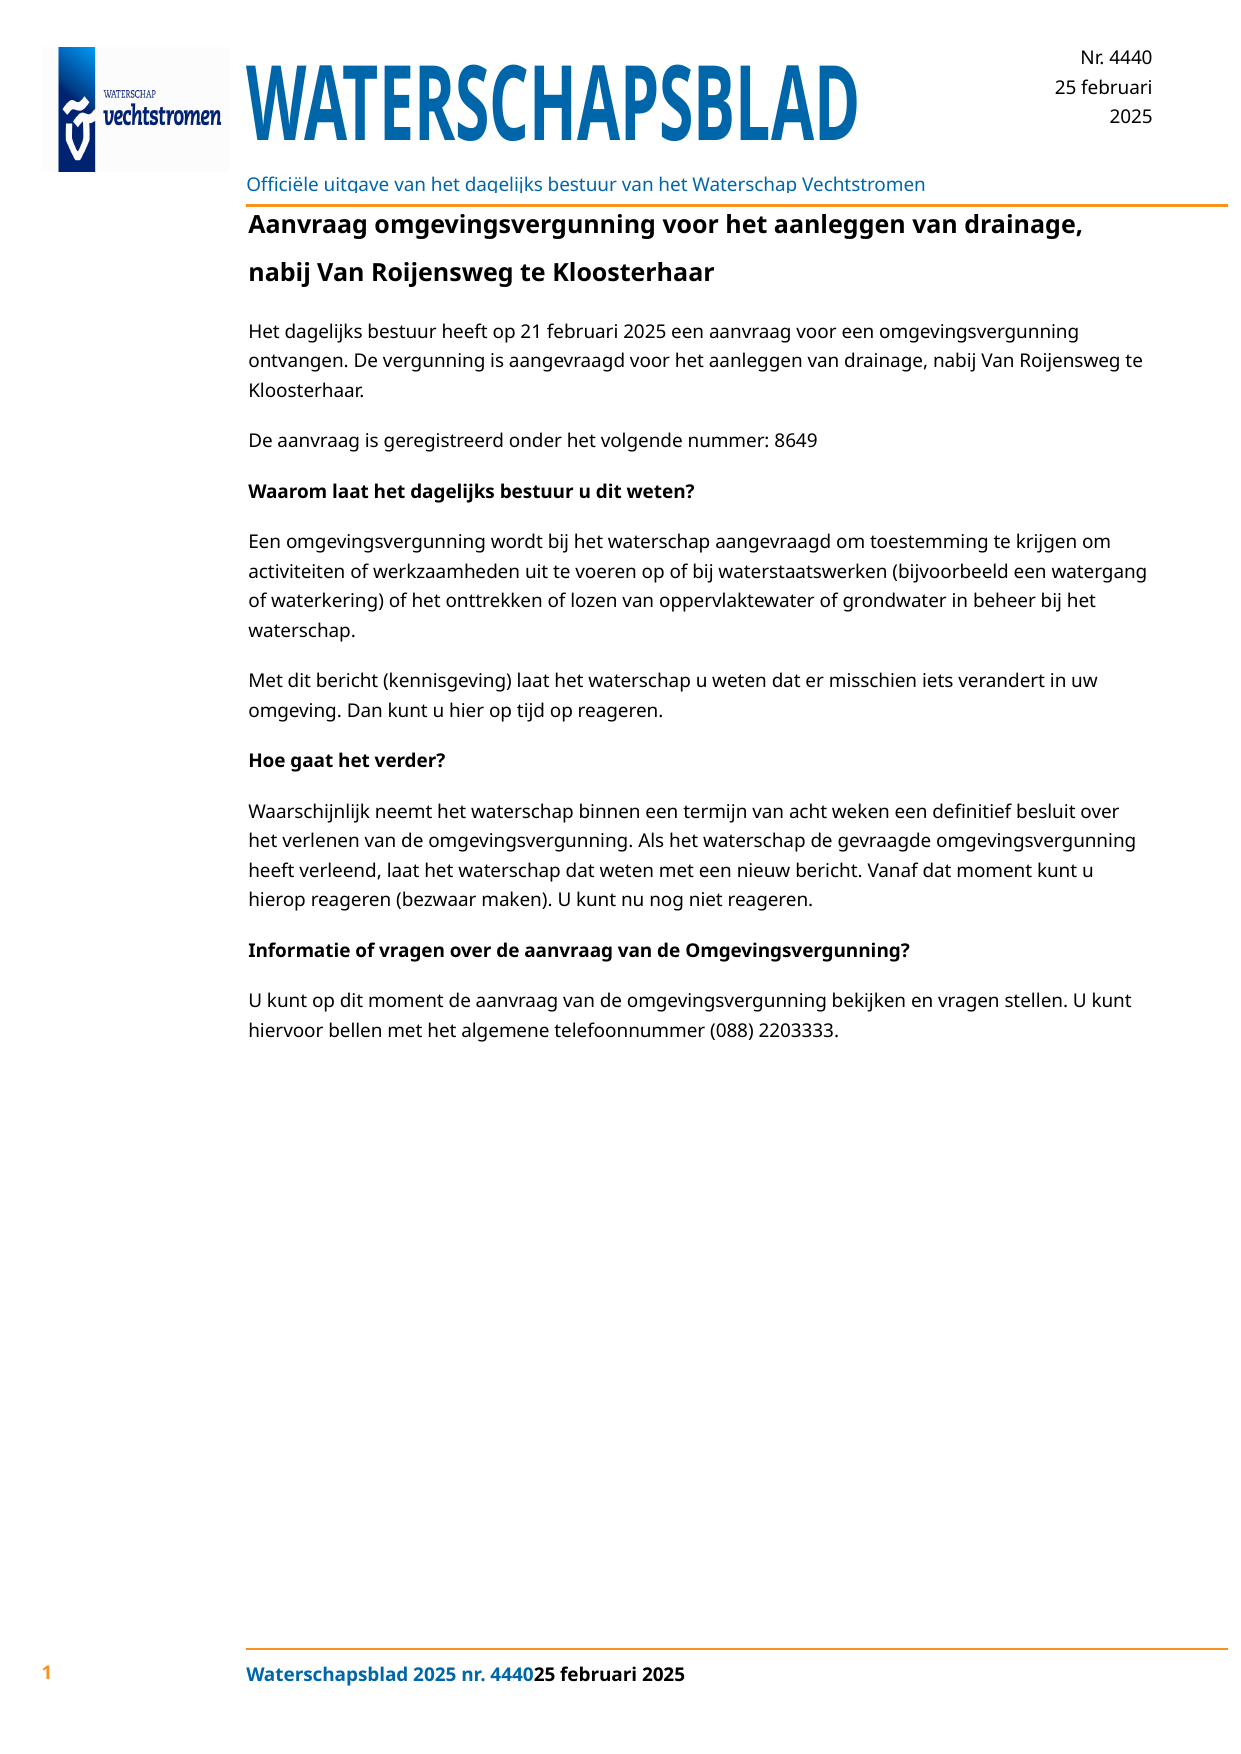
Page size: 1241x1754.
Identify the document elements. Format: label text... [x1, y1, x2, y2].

text Informatie of vragen over de aanvraag van de Omgevingsvergunning? [248, 937, 1152, 963]
text Het dagelijks bestuur heeft op 21 februari 2025 een aanvraag voor een omgevingsvergunning ontvangen. De vergunning is aangevraagd voor het aanleggen van drainage, nabij Van Roijensweg te Kloosterhaar. [248, 318, 1152, 403]
text De aanvraag is geregistreerd onder het volgende nummer: 8649 [248, 427, 1152, 453]
text Waarom laat het dagelijks bestuur u dit weten? [248, 478, 1152, 504]
text Waarschijnlijk neemt het waterschap binnen een termijn van acht weken een definitief besluit over het verlenen van de omgevingsvergunning. Als het waterschap de gevraagde omgevingsvergunning heeft verleend, laat het waterschap dat weten met een nieuw bericht. Vanaf dat moment kunt u hierop reageren (bezwaar maken). U kunt nu nog niet reageren. [248, 798, 1152, 912]
text Hoe gaat het verder? [248, 747, 1152, 773]
text U kunt op dit moment de aanvraag van de omgevingsvergunning bekijken en vragen stellen. U kunt hiervoor bellen met het algemene telefoonnummer (088) 2203333. [248, 987, 1152, 1043]
text Met dit bericht (kennisgeving) laat het waterschap u weten dat er misschien iets verandert in uw omgeving. Dan kunt u hier op tijd op reageren. [248, 667, 1152, 723]
text Aanvraag omgevingsvergunning voor het aanleggen van drainage, nabij Van Roijensweg te Kloosterhaar [248, 207, 1152, 288]
text Een omgevingsvergunning wordt bij het waterschap aangevraagd om toestemming te krijgen om activiteiten of werkzaamheden uit te voeren op of bij waterstaatswerken (bijvoorbeeld een watergang of waterkering) of het onttrekken of lozen van oppervlaktewater of grondwater in beheer bij het waterschap. [248, 528, 1152, 643]
picture [41, 47, 231, 172]
